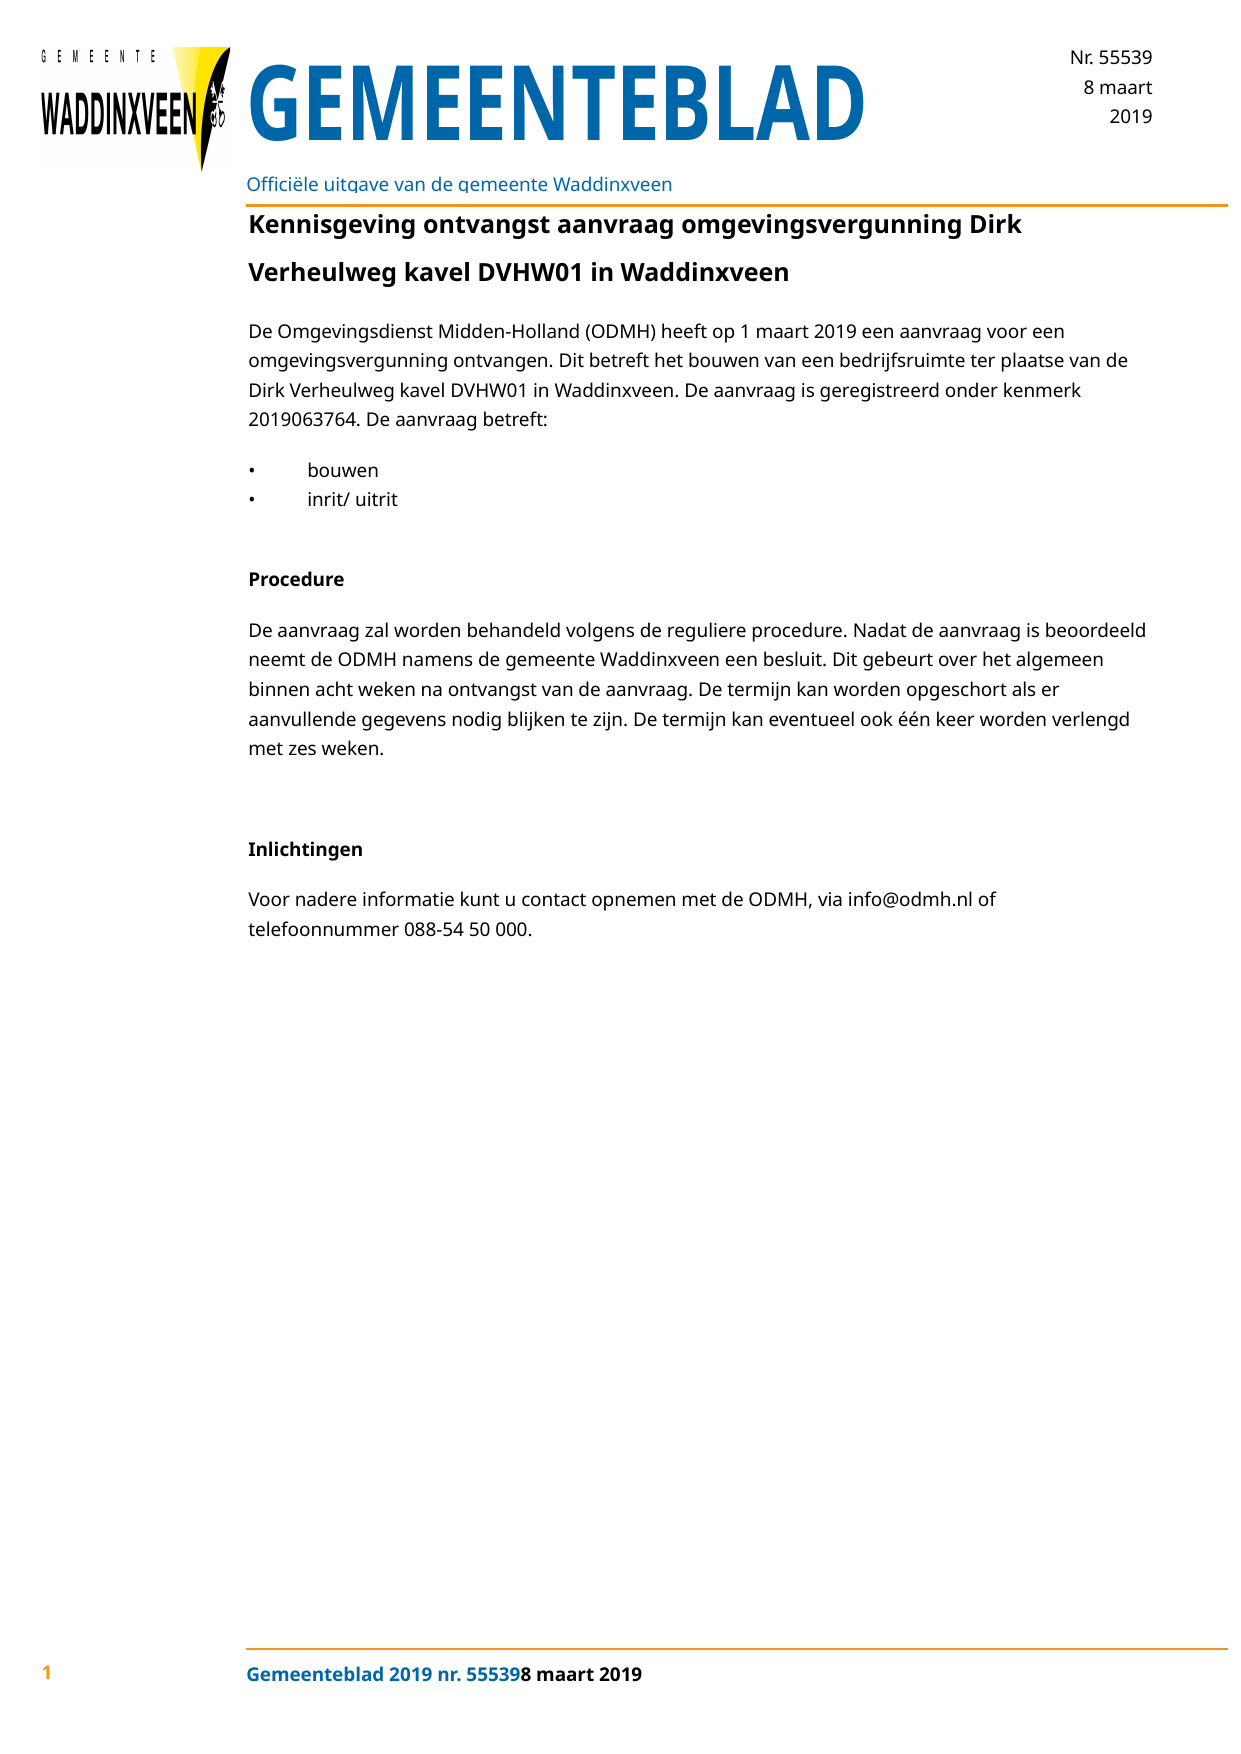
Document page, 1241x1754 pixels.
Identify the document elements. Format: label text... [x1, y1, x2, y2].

list bouwen [248, 457, 1152, 483]
text Procedure [248, 567, 1152, 592]
text Kennisgeving ontvangst aanvraag omgevingsvergunning Dirk Verheulweg kavel DVHW01 in Waddinxveen [248, 207, 1152, 288]
text De aanvraag zal worden behandeld volgens de reguliere procedure. Nadat de aanvraag is beoordeeld neemt de ODMH namens de gemeente Waddinxveen een besluit. Dit gebeurt over het algemeen binnen acht weken na ontvangst van de aanvraag. De termijn kan worden opgeschort als er aanvullende gegevens nodig blijken te zijn. De termijn kan eventueel ook één keer worden verlengd met zes weken. [248, 617, 1152, 761]
picture [41, 47, 231, 172]
text De Omgevingsdienst Midden-Holland (ODMH) heeft op 1 maart 2019 een aanvraag voor een omgevingsvergunning ontvangen. Dit betreft het bouwen van een bedrijfsruimte ter plaatse van de Dirk Verheulweg kavel DVHW01 in Waddinxveen. De aanvraag is geregistreerd onder kenmerk 2019063764. De aanvraag betreft: [248, 318, 1152, 432]
list inrit/ uitrit [248, 487, 1152, 512]
text Inlichtingen [248, 836, 1152, 862]
text Voor nadere informatie kunt u contact opnemen met de ODMH, via info@odmh.nl of telefoonnummer 088-54 50 000. [248, 887, 1152, 942]
